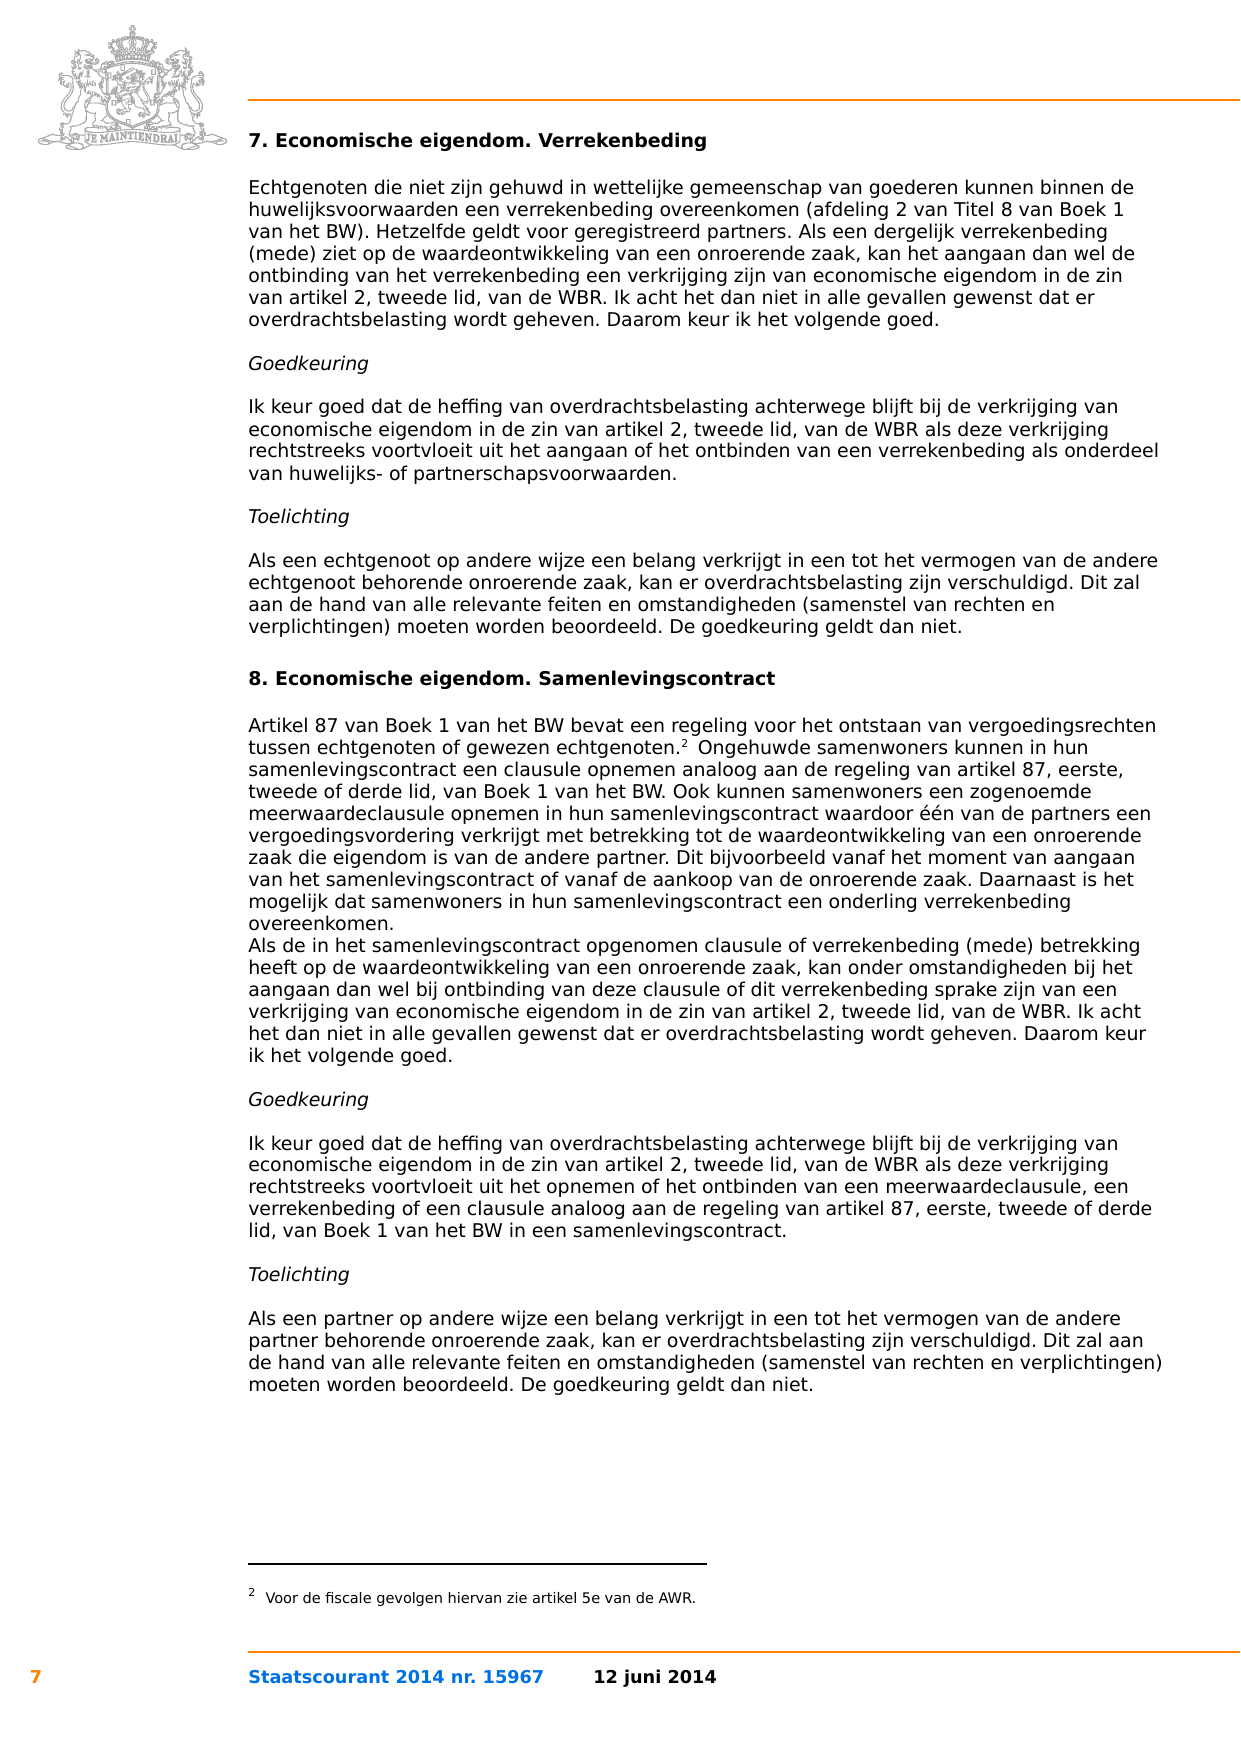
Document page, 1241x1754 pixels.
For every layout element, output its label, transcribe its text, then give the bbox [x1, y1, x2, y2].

subtitle Goedkeuring [248, 1088, 1163, 1111]
text Voor de fiscale gevolgen hiervan zie artikel 5e van de AWR. [248, 1586, 1163, 1608]
text Ik keur goed dat de heffing van overdrachtsbelasting achterwege blijft bij de verkrijging van economische eigendom in de zin van artikel 2, tweede lid, van de WBR als deze verkrijging rechtstreeks voortvloeit uit het opnemen of het ontbinden van een meerwaardeclausule, een verrekenbeding of een clausule analoog aan de regeling van artikel 87, eerste, tweede of derde lid, van Boek 1 van het BW in een samenlevingscontract. [248, 1132, 1163, 1242]
text Artikel 87 van Boek 1 van het BW bevat een regeling voor het ontstaan van vergoedingsrechten tussen echtgenoten of gewezen echtgenoten. Ongehuwde samenwoners kunnen in hun samenlevingscontract een clausule opnemen analoog aan de regeling van artikel 87, eerste, tweede of derde lid, van Boek 1 van het BW. Ook kunnen samenwoners een zogenoemde meerwaardeclausule opnemen in hun samenlevingscontract waardoor één van de partners een vergoedingsvordering verkrijgt met betrekking tot de waardeontwikkeling van een onroerende zaak die eigendom is van de andere partner. Dit bijvoorbeeld vanaf het moment van aangaan van het samenlevingscontract of vanaf de aankoop van de onroerende zaak. Daarnaast is het mogelijk dat samenwoners in hun samenlevingscontract een onderling verrekenbeding overeenkomen. [248, 715, 1163, 935]
text Ik keur goed dat de heffing van overdrachtsbelasting achterwege blijft bij de verkrijging van economische eigendom in de zin van artikel 2, tweede lid, van de WBR als deze verkrijging rechtstreeks voortvloeit uit het aangaan of het ontbinden van een verrekenbeding als onderdeel van huwelijks- of partnerschapsvoorwaarden. [248, 396, 1163, 484]
subtitle Toelichting [248, 506, 1163, 528]
subtitle 7. Economische eigendom. Verrekenbeding [248, 130, 1163, 152]
picture [38, 25, 227, 150]
text Als een echtgenoot op andere wijze een belang verkrijgt in een tot het vermogen van de andere echtgenoot behorende onroerende zaak, kan er overdrachtsbelasting zijn verschuldigd. Dit zal aan de hand van alle relevante feiten en omstandigheden (samenstel van rechten en verplichtingen) moeten worden beoordeeld. De goedkeuring geldt dan niet. [248, 550, 1163, 638]
text Als de in het samenlevingscontract opgenomen clausule of verrekenbeding (mede) betrekking heeft op de waardeontwikkeling van een onroerende zaak, kan onder omstandigheden bij het aangaan dan wel bij ontbinding van deze clausule of dit verrekenbeding sprake zijn van een verkrijging van economische eigendom in de zin van artikel 2, tweede lid, van de WBR. Ik acht het dan niet in alle gevallen gewenst dat er overdrachtsbelasting wordt geheven. Daarom keur ik het volgende goed. [248, 935, 1163, 1067]
subtitle 8. Economische eigendom. Samenlevingscontract [248, 668, 1163, 690]
text Als een partner op andere wijze een belang verkrijgt in een tot het vermogen van de andere partner behorende onroerende zaak, kan er overdrachtsbelasting zijn verschuldigd. Dit zal aan de hand van alle relevante feiten en omstandigheden (samenstel van rechten en verplichtingen) moeten worden beoordeeld. De goedkeuring geldt dan niet. [248, 1308, 1163, 1396]
subtitle Goedkeuring [248, 353, 1163, 374]
subtitle Toelichting [248, 1264, 1163, 1286]
text Echtgenoten die niet zijn gehuwd in wettelijke gemeenschap van goederen kunnen binnen de huwelijksvoorwaarden een verrekenbeding overeenkomen (afdeling 2 van Titel 8 van Boek 1 van het BW). Hetzelfde geldt voor geregistreerd partners. Als een dergelijk verrekenbeding (mede) ziet op de waardeontwikkeling van een onroerende zaak, kan het aangaan dan wel de ontbinding van het verrekenbeding een verkrijging zijn van economische eigendom in de zin van artikel 2, tweede lid, van de WBR. Ik acht het dan niet in alle gevallen gewenst dat er overdrachtsbelasting wordt geheven. Daarom keur ik het volgende goed. [248, 177, 1163, 331]
